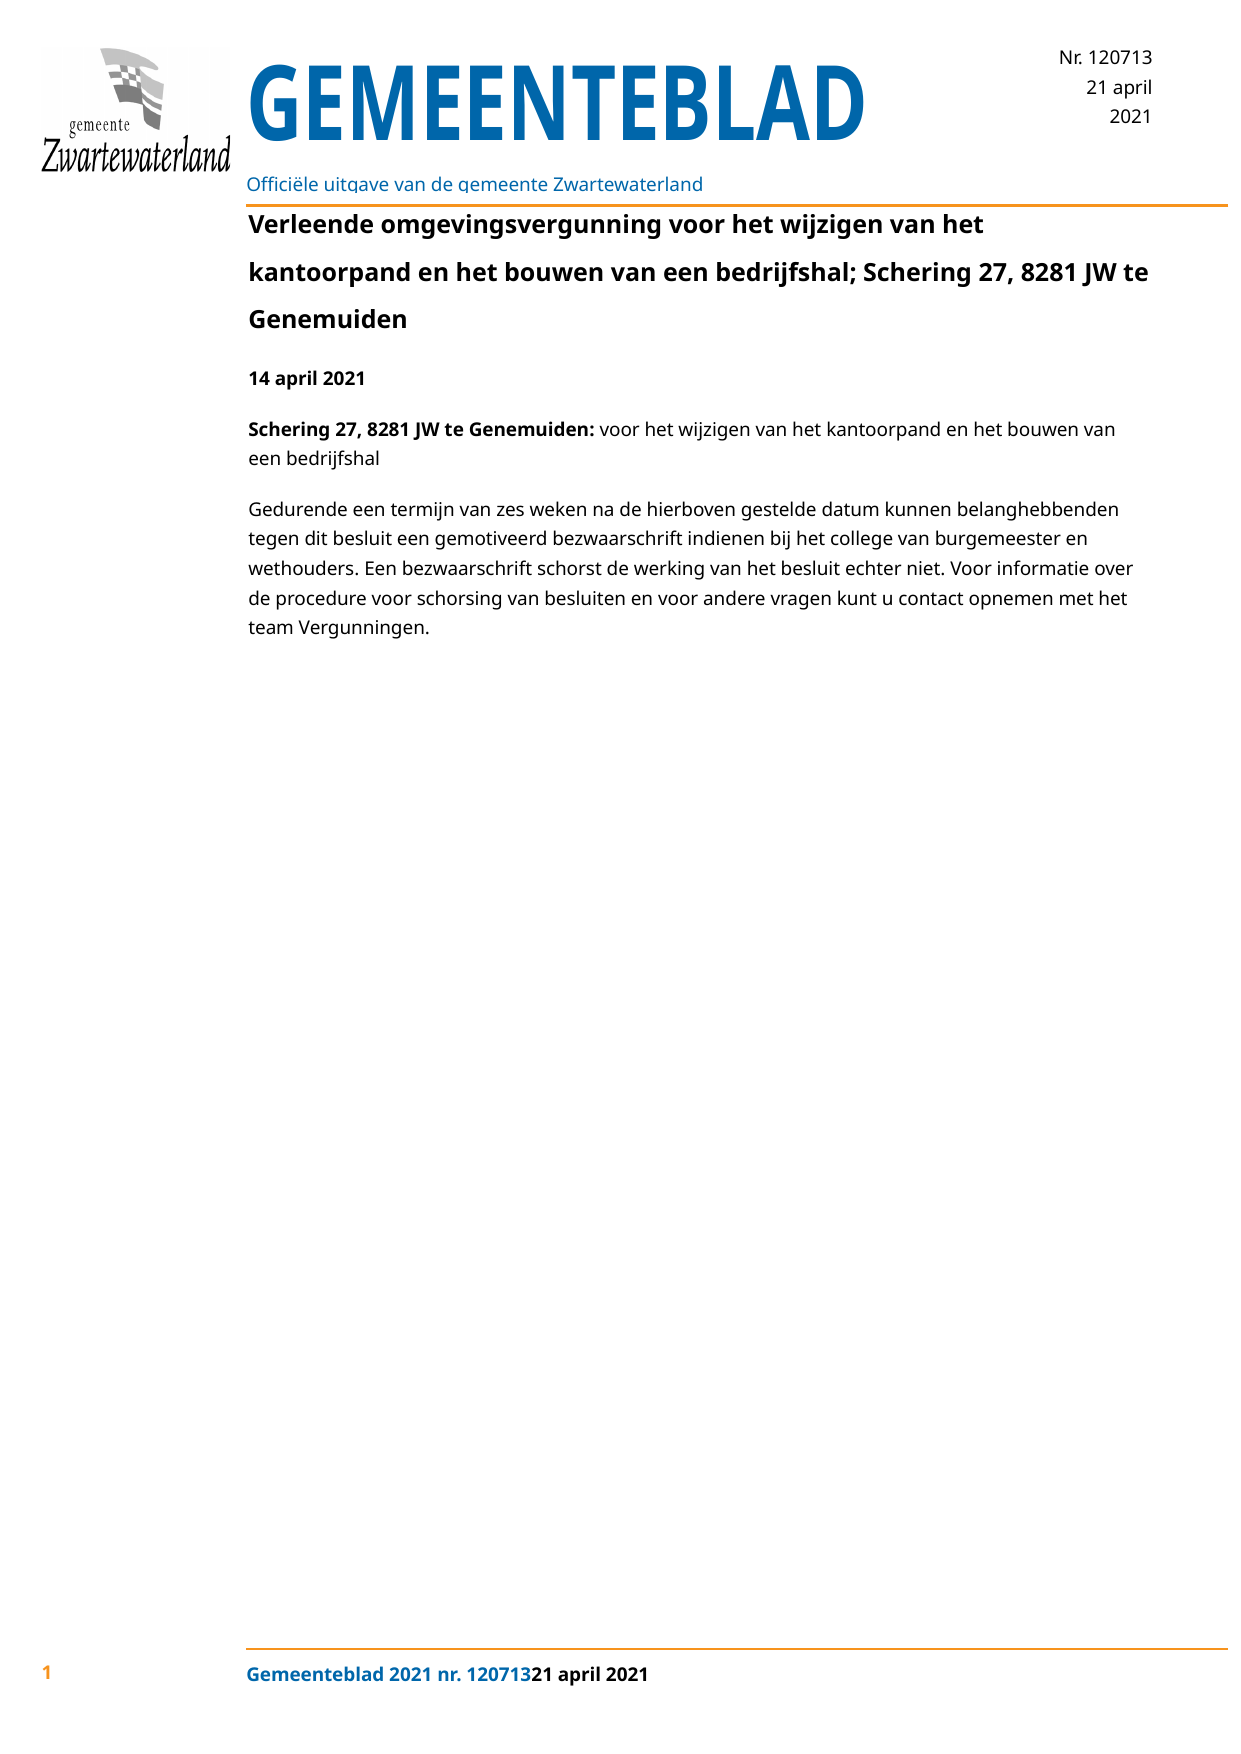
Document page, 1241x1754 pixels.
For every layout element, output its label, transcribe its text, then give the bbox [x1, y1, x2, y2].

text Verleende omgevingsvergunning voor het wijzigen van het kantoorpand en het bouwen van een bedrijfshal; Schering 27, 8281 JW te Genemuiden [248, 207, 1152, 336]
text 14 april 2021 [248, 366, 1152, 391]
text Gedurende een termijn van zes weken na de hierboven gestelde datum kunnen belanghebbenden tegen dit besluit een gemotiveerd bezwaarschrift indienen bij het college van burgemeester en wethouders. Een bezwaarschrift schorst de werking van het besluit echter niet. Voor informatie over de procedure voor schorsing van besluiten en voor andere vragen kunt u contact opnemen met het team Vergunningen. [248, 496, 1152, 640]
text Schering 27, 8281 JW te Genemuiden: voor het wijzigen van het kantoorpand en het bouwen van een bedrijfshal [248, 416, 1152, 471]
picture [41, 47, 231, 172]
